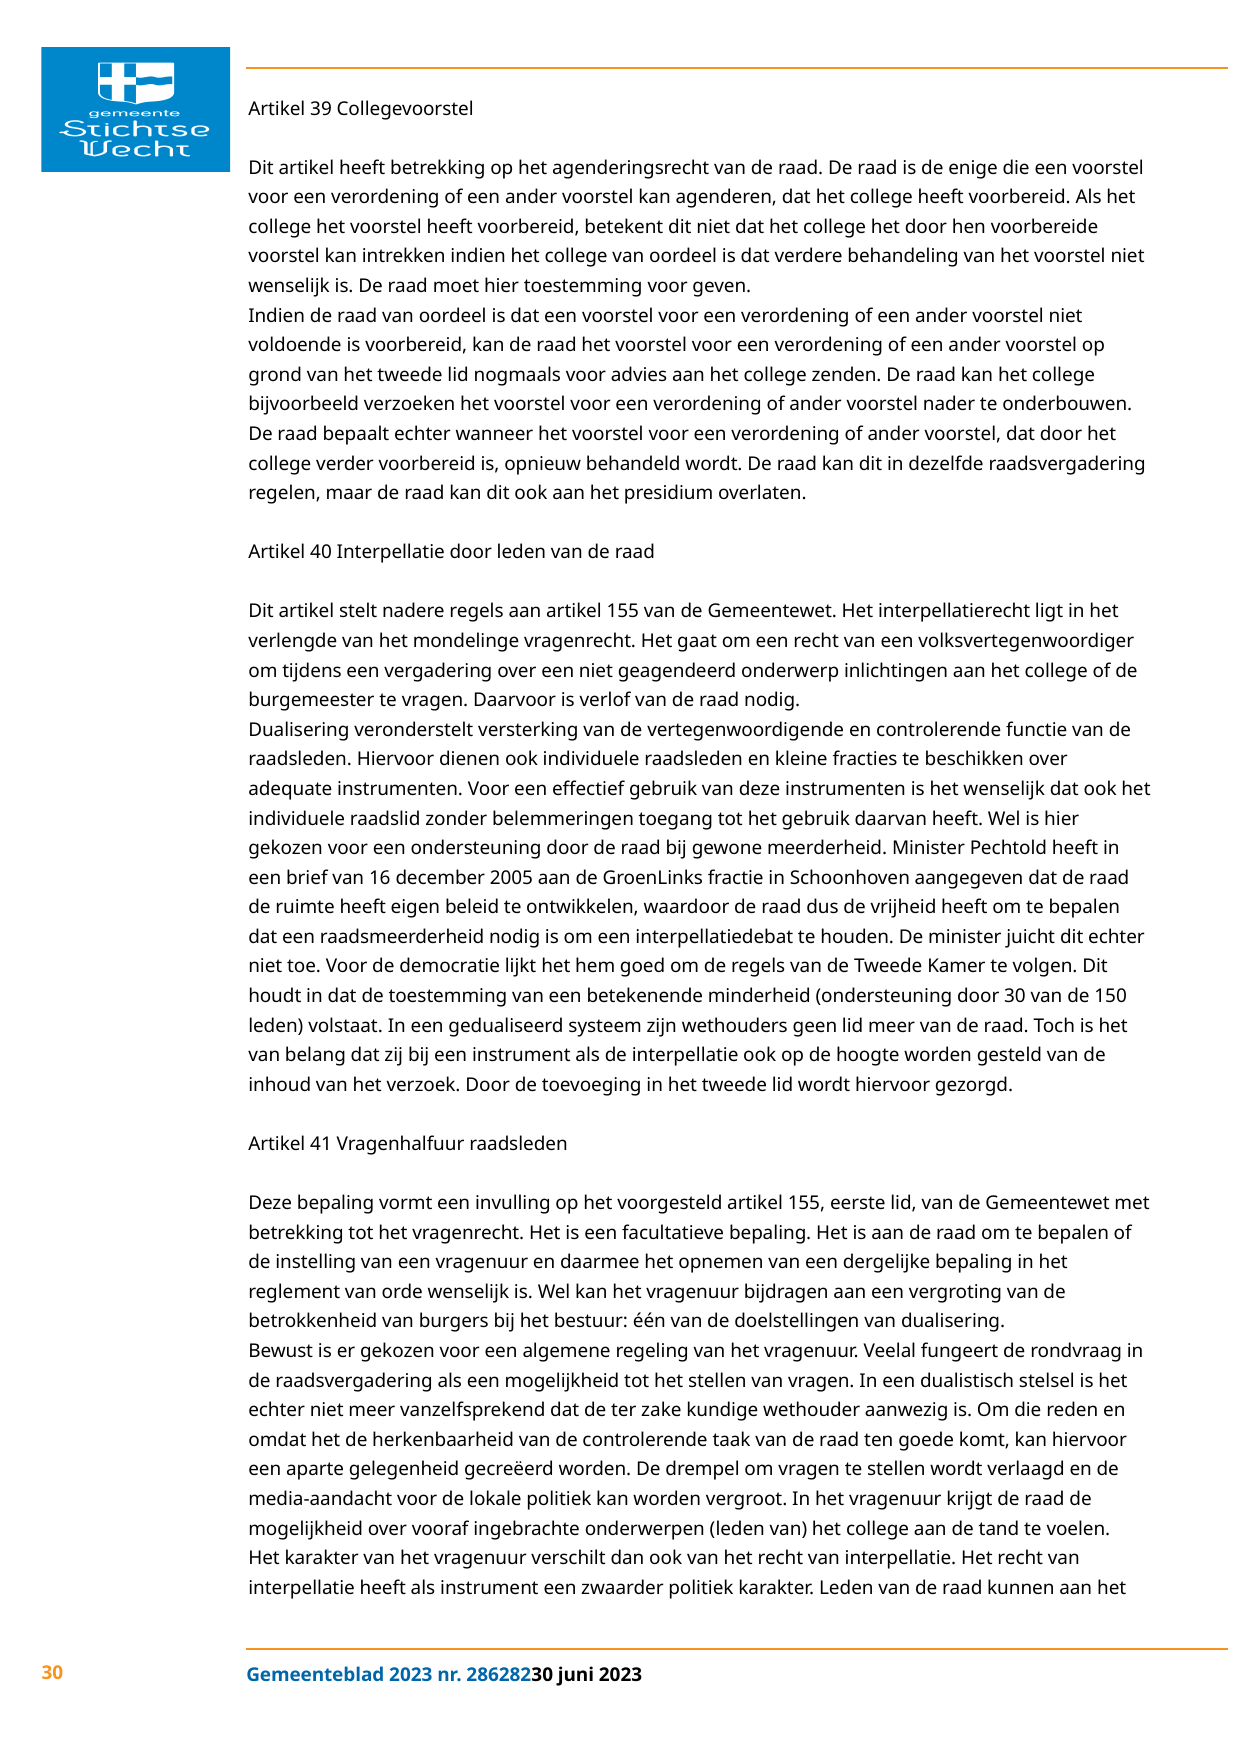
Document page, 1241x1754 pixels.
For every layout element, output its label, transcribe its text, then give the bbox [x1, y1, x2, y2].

text Dit artikel stelt nadere regels aan artikel 155 van de Gemeentewet. Het interpellatierecht ligt in het verlengde van het mondelinge vragenrecht. Het gaat om een recht van een volksvertegenwoordiger om tijdens een vergadering over een niet geagendeerd onderwerp inlichtingen aan het college of de burgemeester te vragen. Daarvoor is verlof van de raad nodig. [248, 598, 1152, 712]
text Indien de raad van oordeel is dat een voorstel voor een verordening of een ander voorstel niet voldoende is voorbereid, kan de raad het voorstel voor een verordening of een ander voorstel op grond van het tweede lid nogmaals voor advies aan het college zenden. De raad kan het college bijvoorbeeld verzoeken het voorstel voor een verordening of ander voorstel nader te onderbouwen. De raad bepaalt echter wanneer het voorstel voor een verordening of ander voorstel, dat door het college verder voorbereid is, opnieuw behandeld wordt. De raad kan dit in dezelfde raadsvergadering regelen, maar de raad kan dit ook aan het presidium overlaten. [248, 302, 1152, 505]
text Artikel 41 Vragenhalfuur raadsleden [248, 1130, 1152, 1156]
text Dit artikel heeft betrekking op het agenderingsrecht van de raad. De raad is de enige die een voorstel voor een verordening of een ander voorstel kan agenderen, dat het college heeft voorbereid. Als het college het voorstel heeft voorbereid, betekent dit niet dat het college het door hen voorbereide voorstel kan intrekken indien het college van oordeel is dat verdere behandeling van het voorstel niet wenselijk is. De raad moet hier toestemming voor geven. [248, 154, 1152, 298]
text Bewust is er gekozen voor een algemene regeling van het vragenuur. Veelal fungeert de rondvraag in de raadsvergadering als een mogelijkheid tot het stellen van vragen. In een dualistisch stelsel is het echter niet meer vanzelfsprekend dat de ter zake kundige wethouder aanwezig is. Om die reden en omdat het de herkenbaarheid van de controlerende taak van de raad ten goede komt, kan hiervoor een aparte gelegenheid gecreëerd worden. De drempel om vragen te stellen wordt verlaagd en de media-aandacht voor de lokale politiek kan worden vergroot. In het vragenuur krijgt de raad de mogelijkheid over vooraf ingebrachte onderwerpen (leden van) het college aan de tand te voelen. [248, 1337, 1152, 1541]
text Deze bepaling vormt een invulling op het voorgesteld artikel 155, eerste lid, van de Gemeentewet met betrekking tot het vragenrecht. Het is een facultatieve bepaling. Het is aan de raad om te bepalen of de instelling van een vragenuur en daarmee het opnemen van een dergelijke bepaling in het reglement van orde wenselijk is. Wel kan het vragenuur bijdragen aan een vergroting van de betrokkenheid van burgers bij het bestuur: één van de doelstellingen van dualisering. [248, 1189, 1152, 1333]
text Dualisering veronderstelt versterking van de vertegenwoordigende en controlerende functie van de raadsleden. Hiervoor dienen ook individuele raadsleden en kleine fracties te beschikken over adequate instrumenten. Voor een effectief gebruik van deze instrumenten is het wenselijk dat ook het individuele raadslid zonder belemmeringen toegang tot het gebruik daarvan heeft. Wel is hier gekozen voor een ondersteuning door de raad bij gewone meerderheid. Minister Pechtold heeft in een brief van 16 december 2005 aan de GroenLinks fractie in Schoonhoven aangegeven dat de raad de ruimte heeft eigen beleid te ontwikkelen, waardoor de raad dus de vrijheid heeft om te bepalen dat een raadsmeerderheid nodig is om een interpellatiedebat te houden. De minister juicht dit echter niet toe. Voor de democratie lijkt het hem goed om de regels van de Tweede Kamer te volgen. Dit houdt in dat de toestemming van een betekenende minderheid (ondersteuning door 30 van de 150 leden) volstaat. In een gedualiseerd systeem zijn wethouders geen lid meer van de raad. Toch is het van belang dat zij bij een instrument als de interpellatie ook op de hoogte worden gesteld van de inhoud van het verzoek. Door de toevoeging in het tweede lid wordt hiervoor gezorgd. [248, 716, 1152, 1097]
text Artikel 40 Interpellatie door leden van de raad [248, 538, 1152, 564]
picture [137, 63, 174, 103]
picture [99, 63, 135, 101]
text Het karakter van het vragenuur verschilt dan ook van het recht van interpellatie. Het recht van interpellatie heeft als instrument een zwaarder politiek karakter. Leden van de raad kunnen aan het [248, 1544, 1152, 1600]
text Artikel 39 Collegevoorstel [248, 95, 1152, 121]
